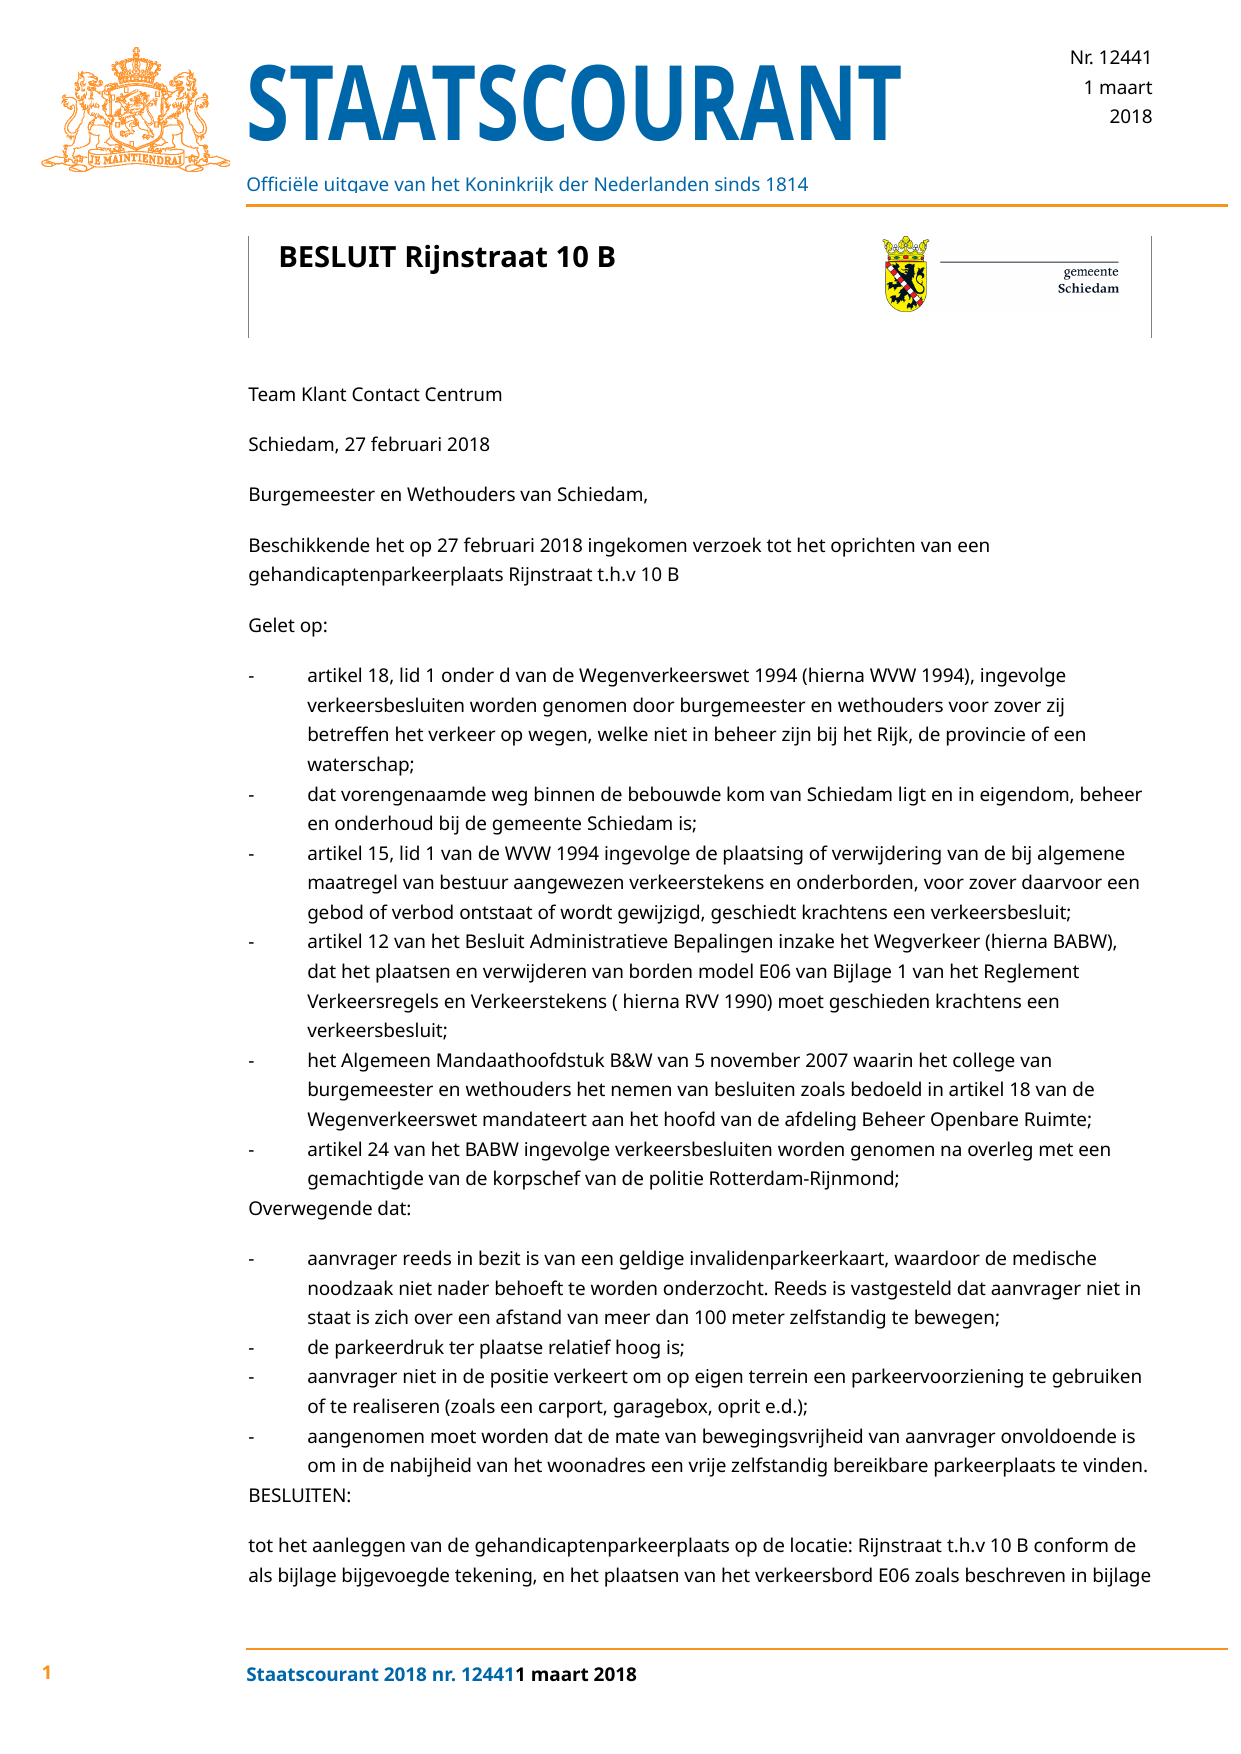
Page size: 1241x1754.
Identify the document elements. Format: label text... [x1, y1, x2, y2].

list aanvrager reeds in bezit is van een geldige invalidenparkeerkaart, waardoor de medische noodzaak niet nader behoeft te worden onderzocht. Reeds is vastgesteld dat aanvrager niet in staat is zich over een afstand van meer dan 100 meter zelfstandig te bewegen; [248, 1245, 1152, 1330]
list aangenomen moet worden dat de mate van bewegingsvrijheid van aanvrager onvoldoende is om in de nabijheid van het woonadres een vrije zelfstandig bereikbare parkeerplaats te vinden. [248, 1423, 1152, 1478]
text BESLUITEN: [248, 1482, 1152, 1508]
list dat vorengenaamde weg binnen de bebouwde kom van Schiedam ligt en in eigendom, beheer en onderhoud bij de gemeente Schiedam is; [248, 781, 1152, 836]
table_header [850, 236, 1151, 338]
list artikel 18, lid 1 onder d van de Wegenverkeerswet 1994 (hierna WVW 1994), ingevolge verkeersbesluiten worden genomen door burgemeester en wethouders voor zover zij betreffen het verkeer op wegen, welke niet in beheer zijn bij het Rijk, de provincie of een waterschap; [248, 662, 1152, 777]
list artikel 24 van het BABW ingevolge verkeersbesluiten worden genomen na overleg met een gemachtigde van de korpschef van de politie Rotterdam-Rijnmond; [248, 1136, 1152, 1191]
text Beschikkende het op 27 februari 2018 ingekomen verzoek tot het oprichten van een gehandicaptenparkeerplaats Rijnstraat t.h.v 10 B [248, 532, 1152, 587]
list het Algemeen Mandaathoofdstuk B&W van 5 november 2007 waarin het college van burgemeester en wethouders het nemen van besluiten zoals bedoeld in artikel 18 van de Wegenverkeerswet mandateert aan het hoofd van de afdeling Beheer Openbare Ruimte; [248, 1047, 1152, 1132]
list artikel 12 van het Besluit Administratieve Bepalingen inzake het Wegverkeer (hierna BABW), dat het plaatsen en verwijderen van borden model E06 van Bijlage 1 van het Reglement Verkeersregels en Verkeerstekens ( hierna RVV 1990) moet geschieden krachtens een verkeersbesluit; [248, 929, 1152, 1043]
table_header BESLUIT Rijnstraat 10 B [249, 236, 850, 338]
text Gelet op: [248, 612, 1152, 638]
text Team Klant Contact Centrum [248, 381, 1152, 406]
list de parkeerdruk ter plaatse relatief hoog is; [248, 1334, 1152, 1360]
text Burgemeester en Wethouders van Schiedam, [248, 482, 1152, 507]
picture [41, 47, 231, 172]
text Overwegende dat: [248, 1195, 1152, 1221]
text Schiedam, 27 februari 2018 [248, 431, 1152, 457]
picture [882, 236, 1119, 312]
text tot het aanleggen van de gehandicaptenparkeerplaats op de locatie: Rijnstraat t.h.v 10 B conform de als bijlage bijgevoegde tekening, en het plaatsen van het verkeersbord E06 zoals beschreven in bijlage [248, 1532, 1152, 1588]
list aanvrager niet in de positie verkeert om op eigen terrein een parkeervoorziening te gebruiken of te realiseren (zoals een carport, garagebox, oprit e.d.); [248, 1364, 1152, 1419]
list artikel 15, lid 1 van de WVW 1994 ingevolge de plaatsing of verwijdering van de bij algemene maatregel van bestuur aangewezen verkeerstekens en onderborden, voor zover daarvoor een gebod of verbod ontstaat of wordt gewijzigd, geschiedt krachtens een verkeersbesluit; [248, 840, 1152, 925]
